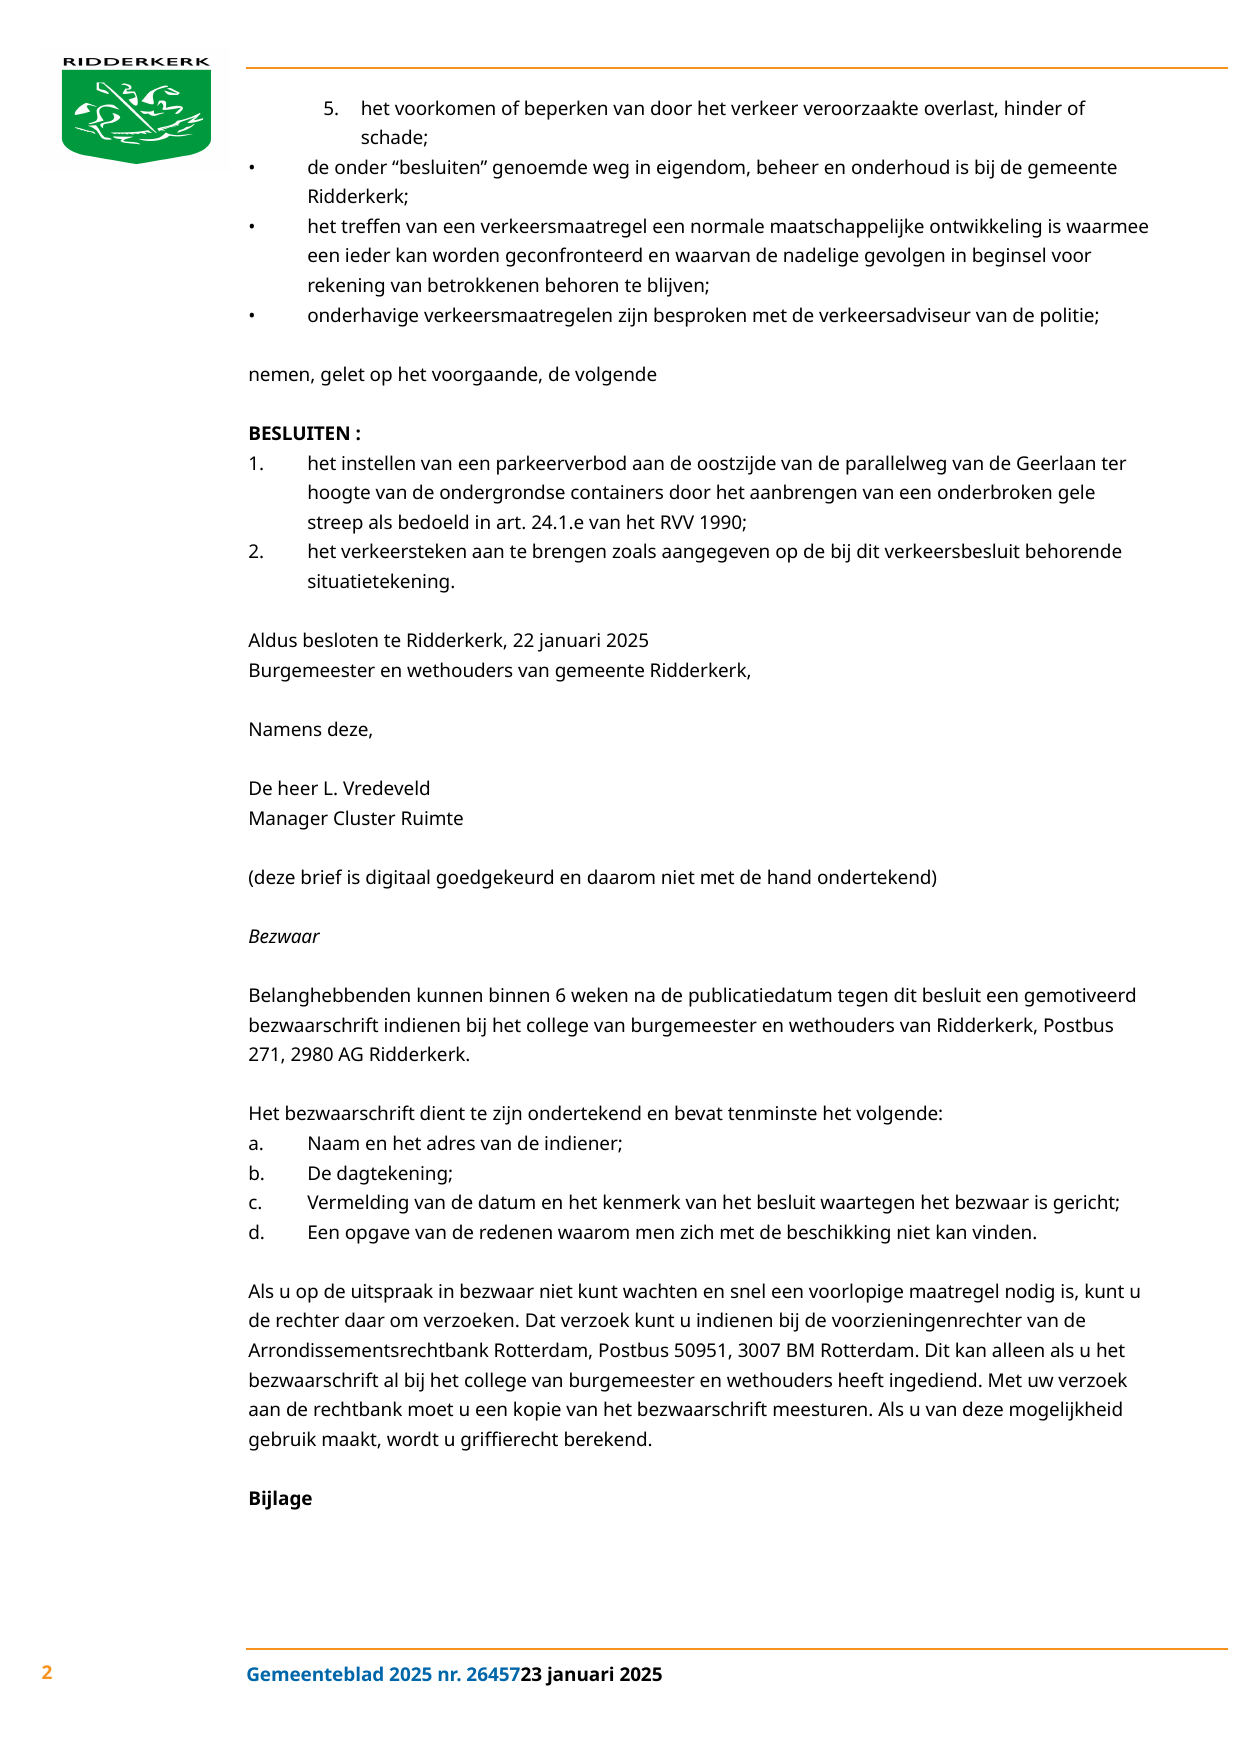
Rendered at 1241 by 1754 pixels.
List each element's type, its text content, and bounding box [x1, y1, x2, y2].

text (deze brief is digitaal goedgekeurd en daarom niet met de hand ondertekend) [248, 864, 1152, 890]
text Manager Cluster Ruimte [248, 805, 1152, 831]
text BESLUITEN : [248, 420, 1152, 446]
text Aldus besloten te Ridderkerk, 22 januari 2025 [248, 627, 1152, 653]
text Burgemeester en wethouders van gemeente Ridderkerk, [248, 657, 1152, 683]
picture [41, 47, 231, 172]
text Belanghebbenden kunnen binnen 6 weken na de publicatiedatum tegen dit besluit een gemotiveerd bezwaarschrift indienen bij het college van burgemeester en wethouders van Ridderkerk, Postbus 271, 2980 AG Ridderkerk. [248, 982, 1152, 1067]
list het treffen van een verkeersmaatregel een normale maatschappelijke ontwikkeling is waarmee een ieder kan worden geconfronteerd en waarvan de nadelige gevolgen in beginsel voor rekening van betrokkenen behoren te blijven; [248, 213, 1152, 298]
text nemen, gelet op het voorgaande, de volgende [248, 361, 1152, 387]
list het instellen van een parkeerverbod aan de oostzijde van de parallelweg van de Geerlaan ter hoogte van de ondergrondse containers door het aanbrengen van een onderbroken gele streep als bedoeld in art. 24.1.e van het RVV 1990; [248, 450, 1152, 535]
text Namens deze, [248, 716, 1152, 742]
list onderhavige verkeersmaatregelen zijn besproken met de verkeersadviseur van de politie; [248, 302, 1152, 328]
list De dagtekening; [248, 1160, 1152, 1186]
list Vermelding van de datum en het kenmerk van het besluit waartegen het bezwaar is gericht; [248, 1189, 1152, 1215]
text Bijlage [248, 1485, 1152, 1511]
list het verkeersteken aan te brengen zoals aangegeven op de bij dit verkeersbesluit behorende situatietekening. [248, 538, 1152, 594]
list Naam en het adres van de indiener; [248, 1130, 1152, 1156]
text Als u op de uitspraak in bezwaar niet kunt wachten en snel een voorlopige maatregel nodig is, kunt u de rechter daar om verzoeken. Dat verzoek kunt u indienen bij de voorzieningenrechter van de Arrondissementsrechtbank Rotterdam, Postbus 50951, 3007 BM Rotterdam. Dit kan alleen als u het bezwaarschrift al bij het college van burgemeester en wethouders heeft ingediend. Met uw verzoek aan de rechtbank moet u een kopie van het bezwaarschrift meesturen. Als u van deze mogelijkheid gebruik maakt, wordt u griffierecht berekend. [248, 1278, 1152, 1452]
text De heer L. Vredeveld [248, 775, 1152, 801]
list Een opgave van de redenen waarom men zich met de beschikking niet kan vinden. [248, 1219, 1152, 1245]
text Het bezwaarschrift dient te zijn ondertekend en bevat tenminste het volgende: [248, 1101, 1152, 1126]
list de onder “besluiten” genoemde weg in eigendom, beheer en onderhoud is bij de gemeente Ridderkerk; [248, 154, 1152, 209]
list het voorkomen of beperken van door het verkeer veroorzaakte overlast, hinder of schade; [323, 95, 1152, 150]
text Bezwaar [248, 923, 1152, 949]
